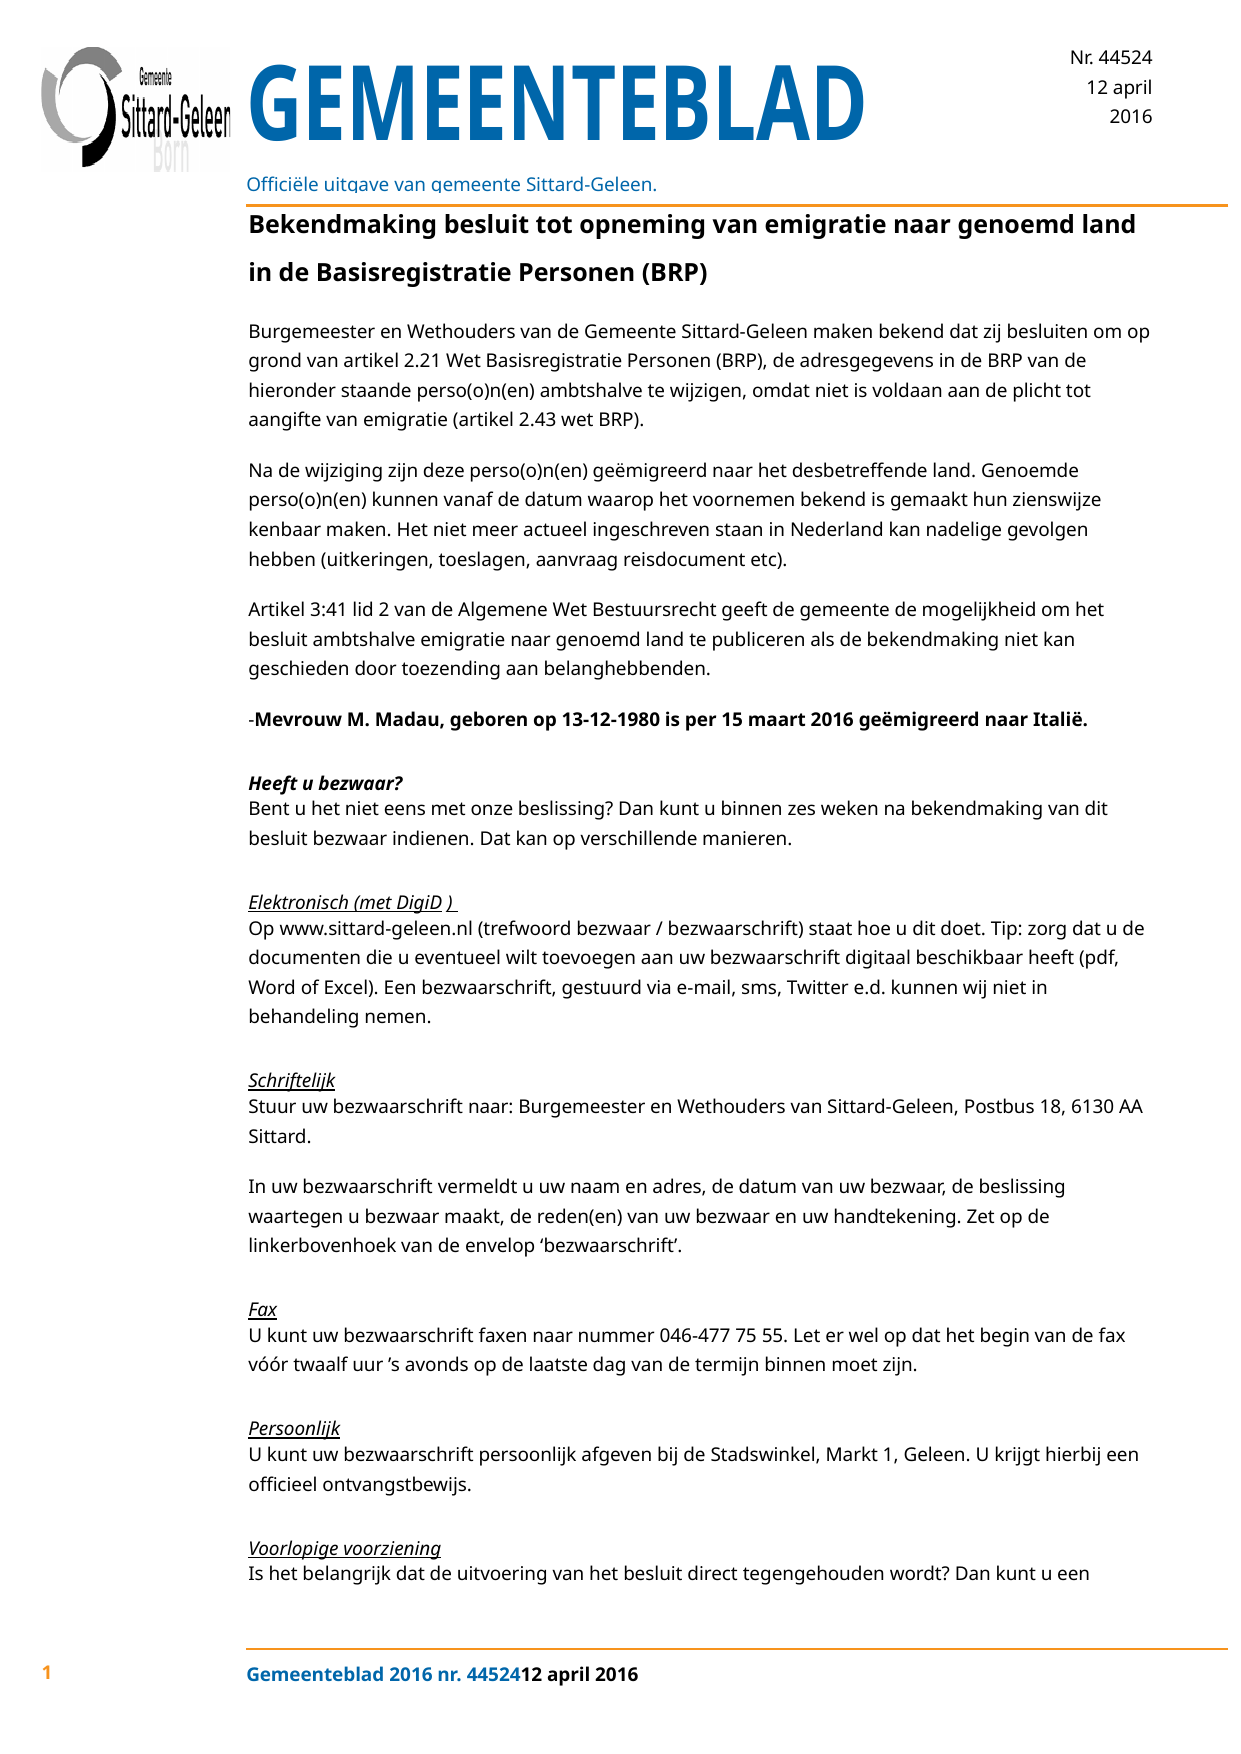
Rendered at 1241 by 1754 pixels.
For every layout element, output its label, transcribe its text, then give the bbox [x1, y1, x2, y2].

text Na de wijziging zijn deze perso(o)n(en) geëmigreerd naar het desbetreffende land. Genoemde perso(o)n(en) kunnen vanaf de datum waarop het voornemen bekend is gemaakt hun zienswijze kenbaar maken. Het niet meer actueel ingeschreven staan in Nederland kan nadelige gevolgen hebben (uitkeringen, toeslagen, aanvraag reisdocument etc). [248, 457, 1152, 572]
text Op www.sittard-geleen.nl (trefwoord bezwaar / bezwaarschrift) staat hoe u dit doet. Tip: zorg dat u de documenten die u eventueel wilt toevoegen aan uw bezwaarschrift digitaal beschikbaar heeft (pdf, Word of Excel). Een bezwaarschrift, gestuurd via e-mail, sms, Twitter e.d. kunnen wij niet in behandeling nemen. [248, 915, 1152, 1029]
text Bekendmaking besluit tot opneming van emigratie naar genoemd land in de Basisregistratie Personen (BRP) [248, 207, 1152, 288]
text Is het belangrijk dat de uitvoering van het besluit direct tegengehouden wordt? Dan kunt u een [248, 1561, 1152, 1586]
text In uw bezwaarschrift vermeldt u uw naam en adres, de datum van uw bezwaar, de beslissing waartegen u bezwaar maakt, de reden(en) van uw bezwaar en uw handtekening. Zet op de linkerbovenhoek van de envelop ‘bezwaarschrift’. [248, 1173, 1152, 1258]
text -Mevrouw M. Madau, geboren op 13-12-1980 is per 15 maart 2016 geëmigreerd naar Italië. [248, 706, 1152, 732]
text Schriftelijk [248, 1067, 1152, 1093]
text Stuur uw bezwaarschrift naar: Burgemeester en Wethouders van Sittard-Geleen, Postbus 18, 6130 AA Sittard. [248, 1093, 1152, 1148]
text Elektronisch (met DigiD ) [248, 889, 1152, 915]
picture [41, 47, 231, 172]
text Fax [248, 1296, 1152, 1322]
text Heeft u bezwaar? [248, 770, 1152, 796]
text Persoonlijk [248, 1416, 1152, 1441]
text Bent u het niet eens met onze beslissing? Dan kunt u binnen zes weken na bekendmaking van dit besluit bezwaar indienen. Dat kan op verschillende manieren. [248, 796, 1152, 851]
text U kunt uw bezwaarschrift persoonlijk afgeven bij de Stadswinkel, Markt 1, Geleen. U krijgt hierbij een officieel ontvangstbewijs. [248, 1441, 1152, 1497]
text U kunt uw bezwaarschrift faxen naar nummer 046-477 75 55. Let er wel op dat het begin van de fax vóór twaalf uur ’s avonds op de laatste dag van de termijn binnen moet zijn. [248, 1322, 1152, 1377]
text Burgemeester en Wethouders van de Gemeente Sittard-Geleen maken bekend dat zij besluiten om op grond van artikel 2.21 Wet Basisregistratie Personen (BRP), de adresgegevens in de BRP van de hieronder staande perso(o)n(en) ambtshalve te wijzigen, omdat niet is voldaan aan de plicht tot aangifte van emigratie (artikel 2.43 wet BRP). [248, 318, 1152, 432]
text Artikel 3:41 lid 2 van de Algemene Wet Bestuursrecht geeft de gemeente de mogelijkheid om het besluit ambtshalve emigratie naar genoemd land te publiceren als de bekendmaking niet kan geschieden door toezending aan belanghebbenden. [248, 596, 1152, 681]
text Voorlopige voorziening [248, 1535, 1152, 1561]
